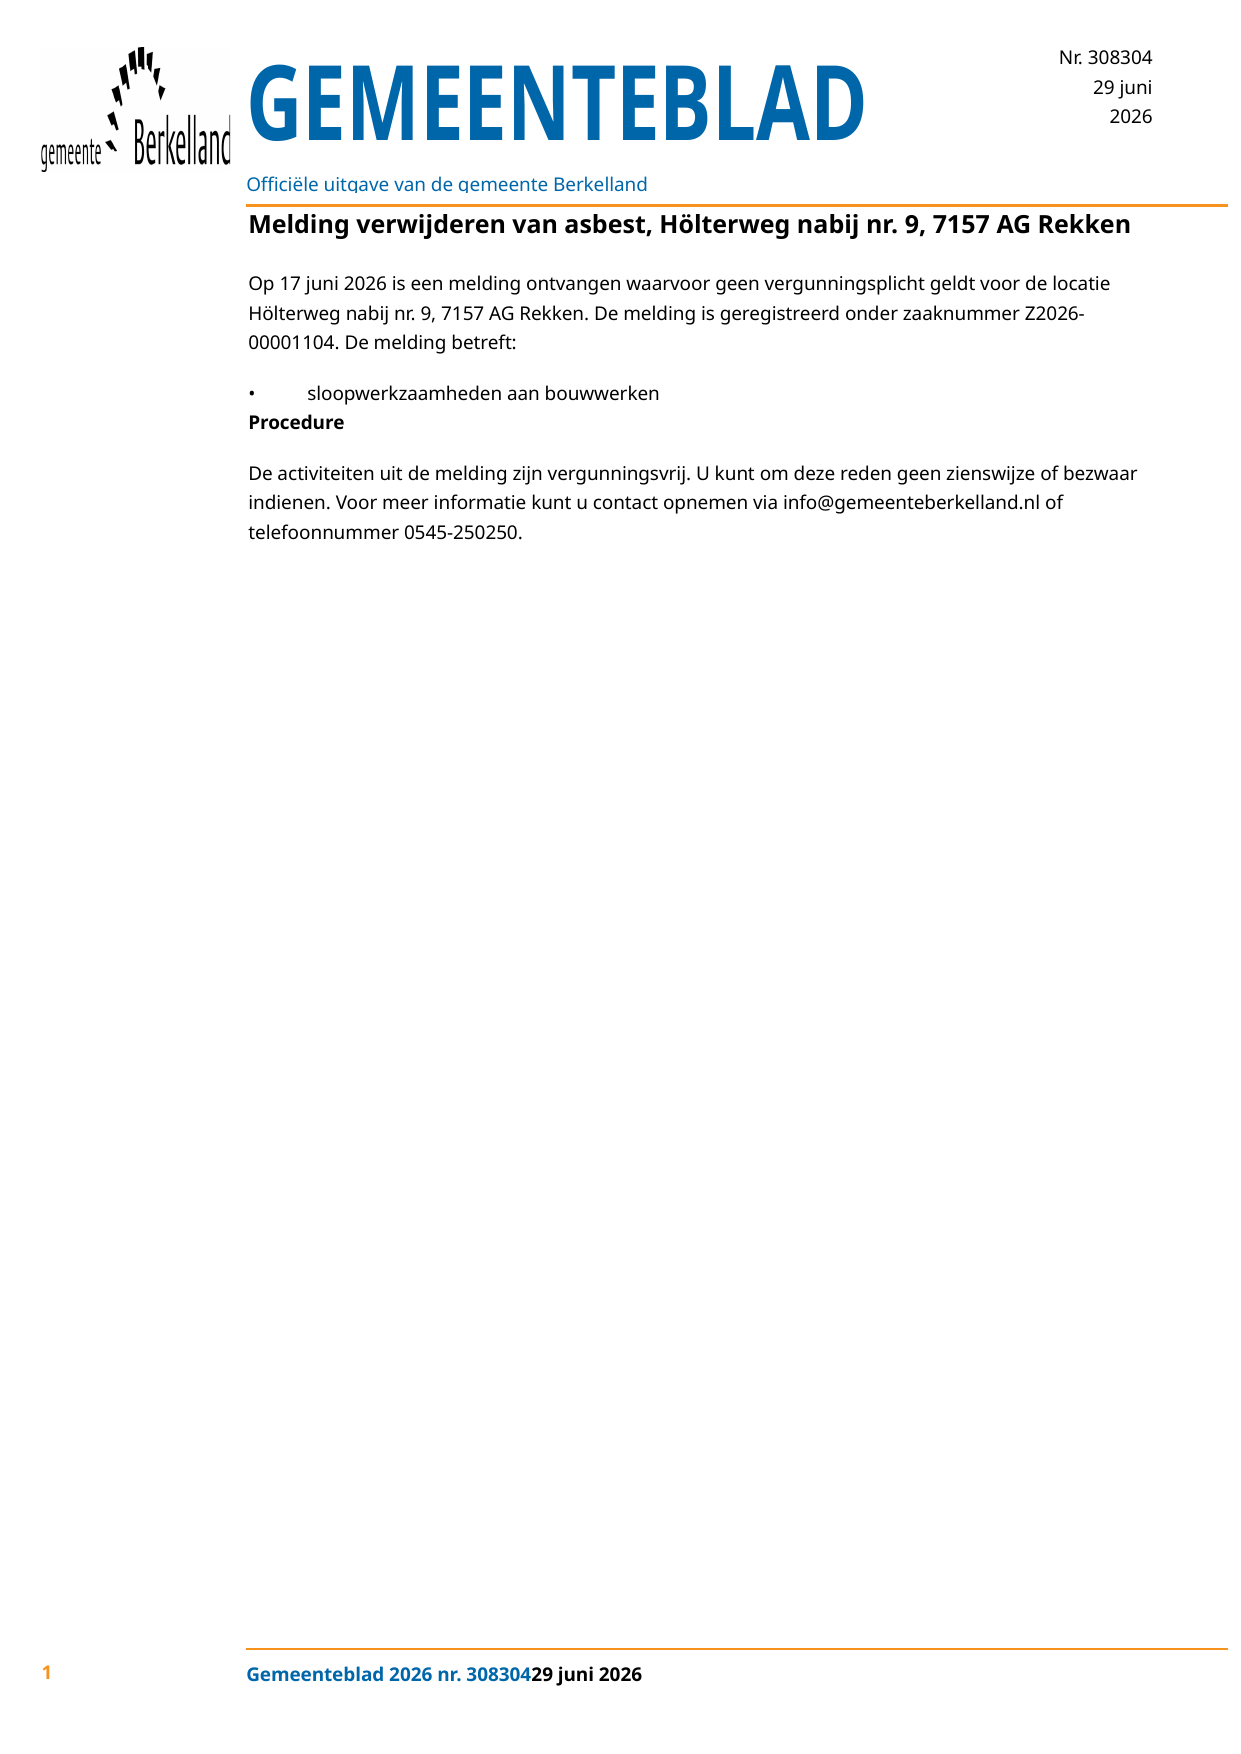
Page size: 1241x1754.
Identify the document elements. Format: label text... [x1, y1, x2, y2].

text De activiteiten uit de melding zijn vergunningsvrij. U kunt om deze reden geen zienswijze of bezwaar indienen. Voor meer informatie kunt u contact opnemen via info@gemeenteberkelland.nl of telefoonnummer 0545-250250. [248, 460, 1152, 545]
text Op 17 juni 2026 is een melding ontvangen waarvoor geen vergunningsplicht geldt voor de locatie Hölterweg nabij nr. 9, 7157 AG Rekken. De melding is geregistreerd onder zaaknummer Z2026-00001104. De melding betreft: [248, 270, 1152, 355]
picture [41, 47, 231, 172]
text Procedure [248, 409, 1152, 435]
list sloopwerkzaamheden aan bouwwerken [248, 380, 1152, 406]
text Melding verwijderen van asbest, Hölterweg nabij nr. 9, 7157 AG Rekken [248, 207, 1152, 241]
